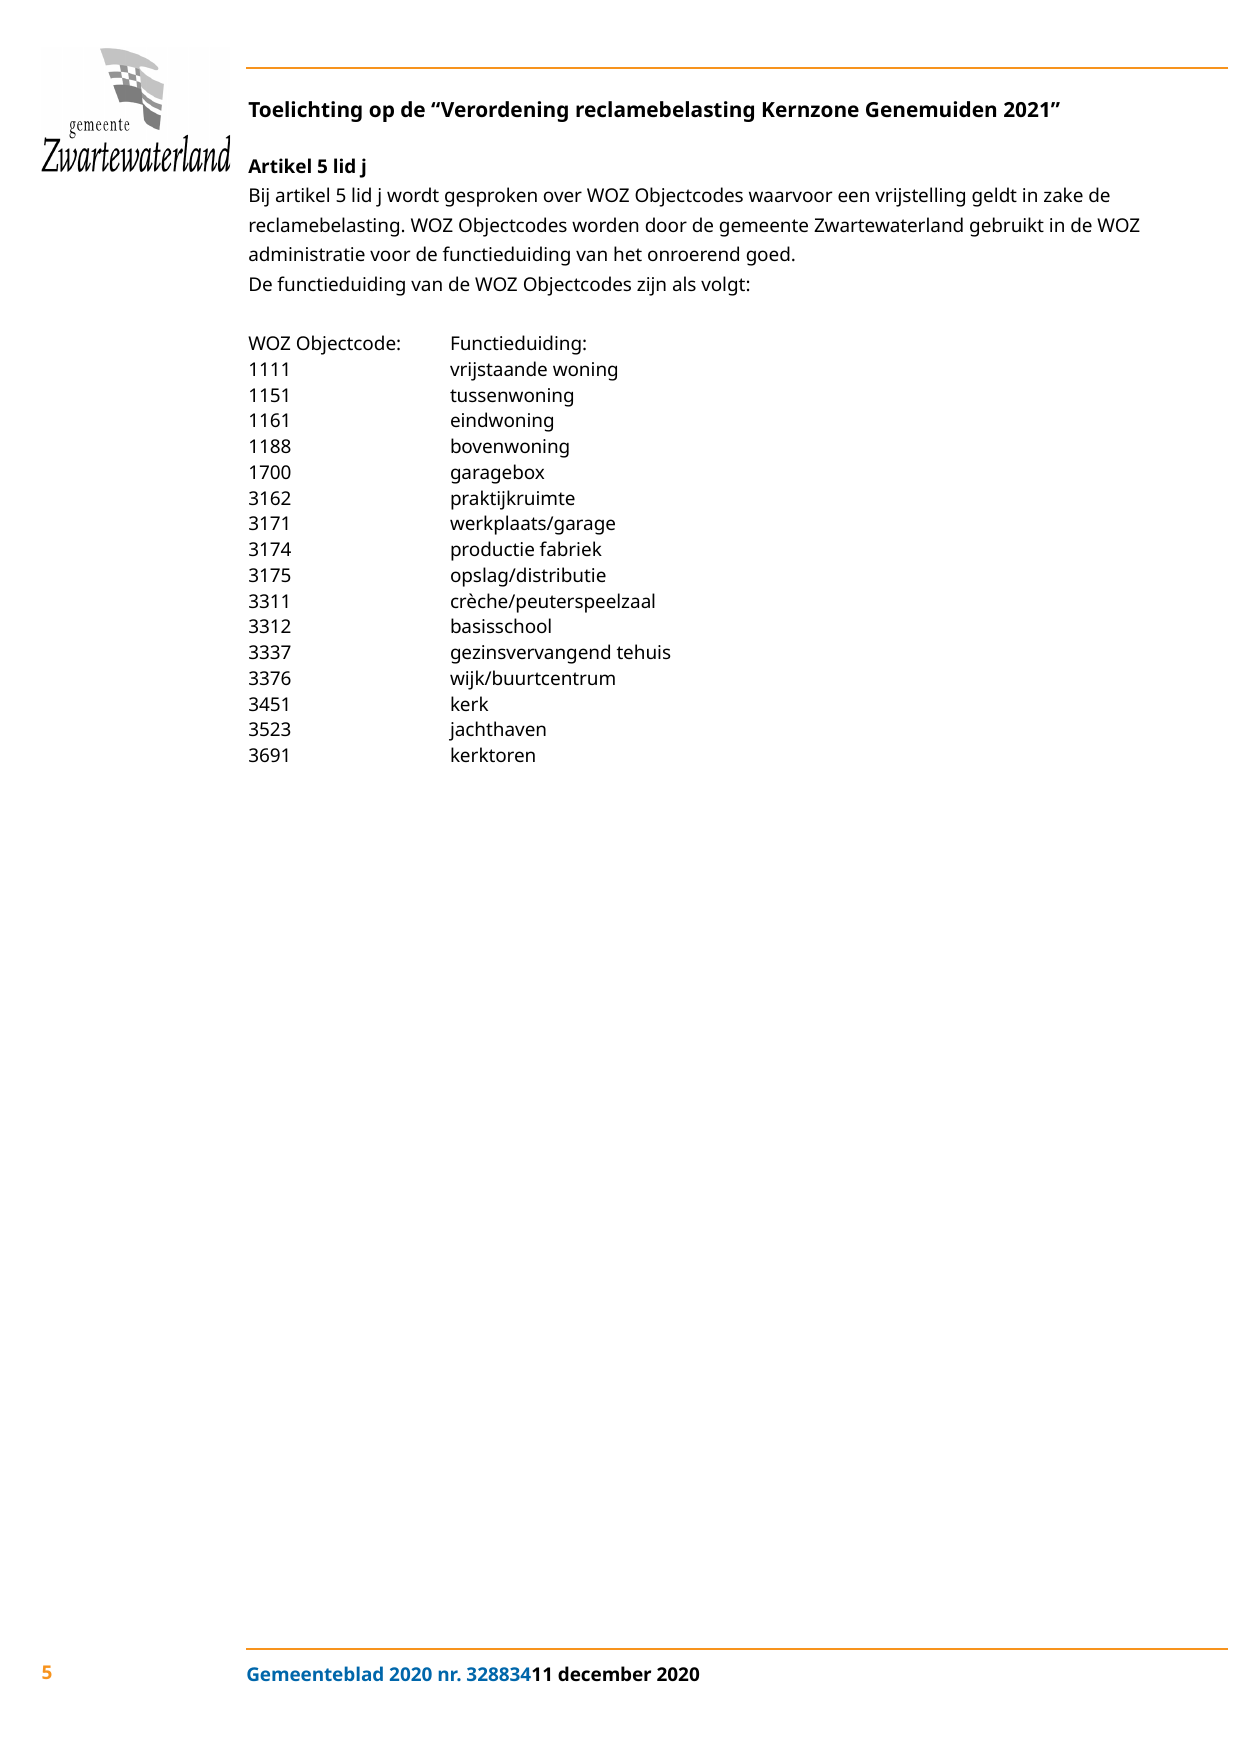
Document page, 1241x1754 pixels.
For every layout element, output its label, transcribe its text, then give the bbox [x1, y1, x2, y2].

table_cell gezinsvervangend tehuis [450, 639, 1152, 665]
table_cell opslag/distributie [450, 562, 1152, 588]
table_cell bovenwoning [450, 434, 1152, 459]
table_cell 3171 [248, 511, 450, 536]
table_header Functieduiding: [450, 331, 1152, 356]
table_cell 1161 [248, 408, 450, 433]
table_cell 1188 [248, 434, 450, 459]
table_cell 3175 [248, 562, 450, 588]
table_cell basisschool [450, 614, 1152, 639]
table_cell werkplaats/garage [450, 511, 1152, 536]
table_cell 3337 [248, 639, 450, 665]
table_cell 3523 [248, 716, 450, 742]
text De functieduiding van de WOZ Objectcodes zijn als volgt: [248, 271, 1152, 297]
table_cell 1700 [248, 459, 450, 485]
table_cell 3174 [248, 536, 450, 562]
table_cell 1151 [248, 382, 450, 408]
table_cell 3451 [248, 691, 450, 716]
table_cell vrijstaande woning [450, 356, 1152, 382]
table_cell crèche/peuterspeelzaal [450, 588, 1152, 613]
table_cell eindwoning [450, 408, 1152, 433]
table_header WOZ Objectcode: [248, 331, 450, 356]
table_cell tussenwoning [450, 382, 1152, 408]
table_cell 3376 [248, 665, 450, 691]
text Artikel 5 lid j [248, 153, 1152, 179]
table_cell praktijkruimte [450, 485, 1152, 511]
table_cell productie fabriek [450, 536, 1152, 562]
table_cell 3312 [248, 614, 450, 639]
table_cell wijk/buurtcentrum [450, 665, 1152, 691]
table_cell kerk [450, 691, 1152, 716]
table_cell 3691 [248, 742, 450, 768]
table_cell 1111 [248, 356, 450, 382]
text Bij artikel 5 lid j wordt gesproken over WOZ Objectcodes waarvoor een vrijstelling geldt in zake de reclamebelasting. WOZ Objectcodes worden door de gemeente Zwartewaterland gebruikt in de WOZ administratie voor de functieduiding van het onroerend goed. [248, 182, 1152, 267]
table_cell garagebox [450, 459, 1152, 485]
text Toelichting op de “Verordening reclamebelasting Kernzone Genemuiden 2021” [248, 95, 1152, 123]
table_cell 3311 [248, 588, 450, 613]
picture [41, 47, 231, 172]
table_cell kerktoren [450, 742, 1152, 768]
table_cell jachthaven [450, 716, 1152, 742]
table_cell 3162 [248, 485, 450, 511]
